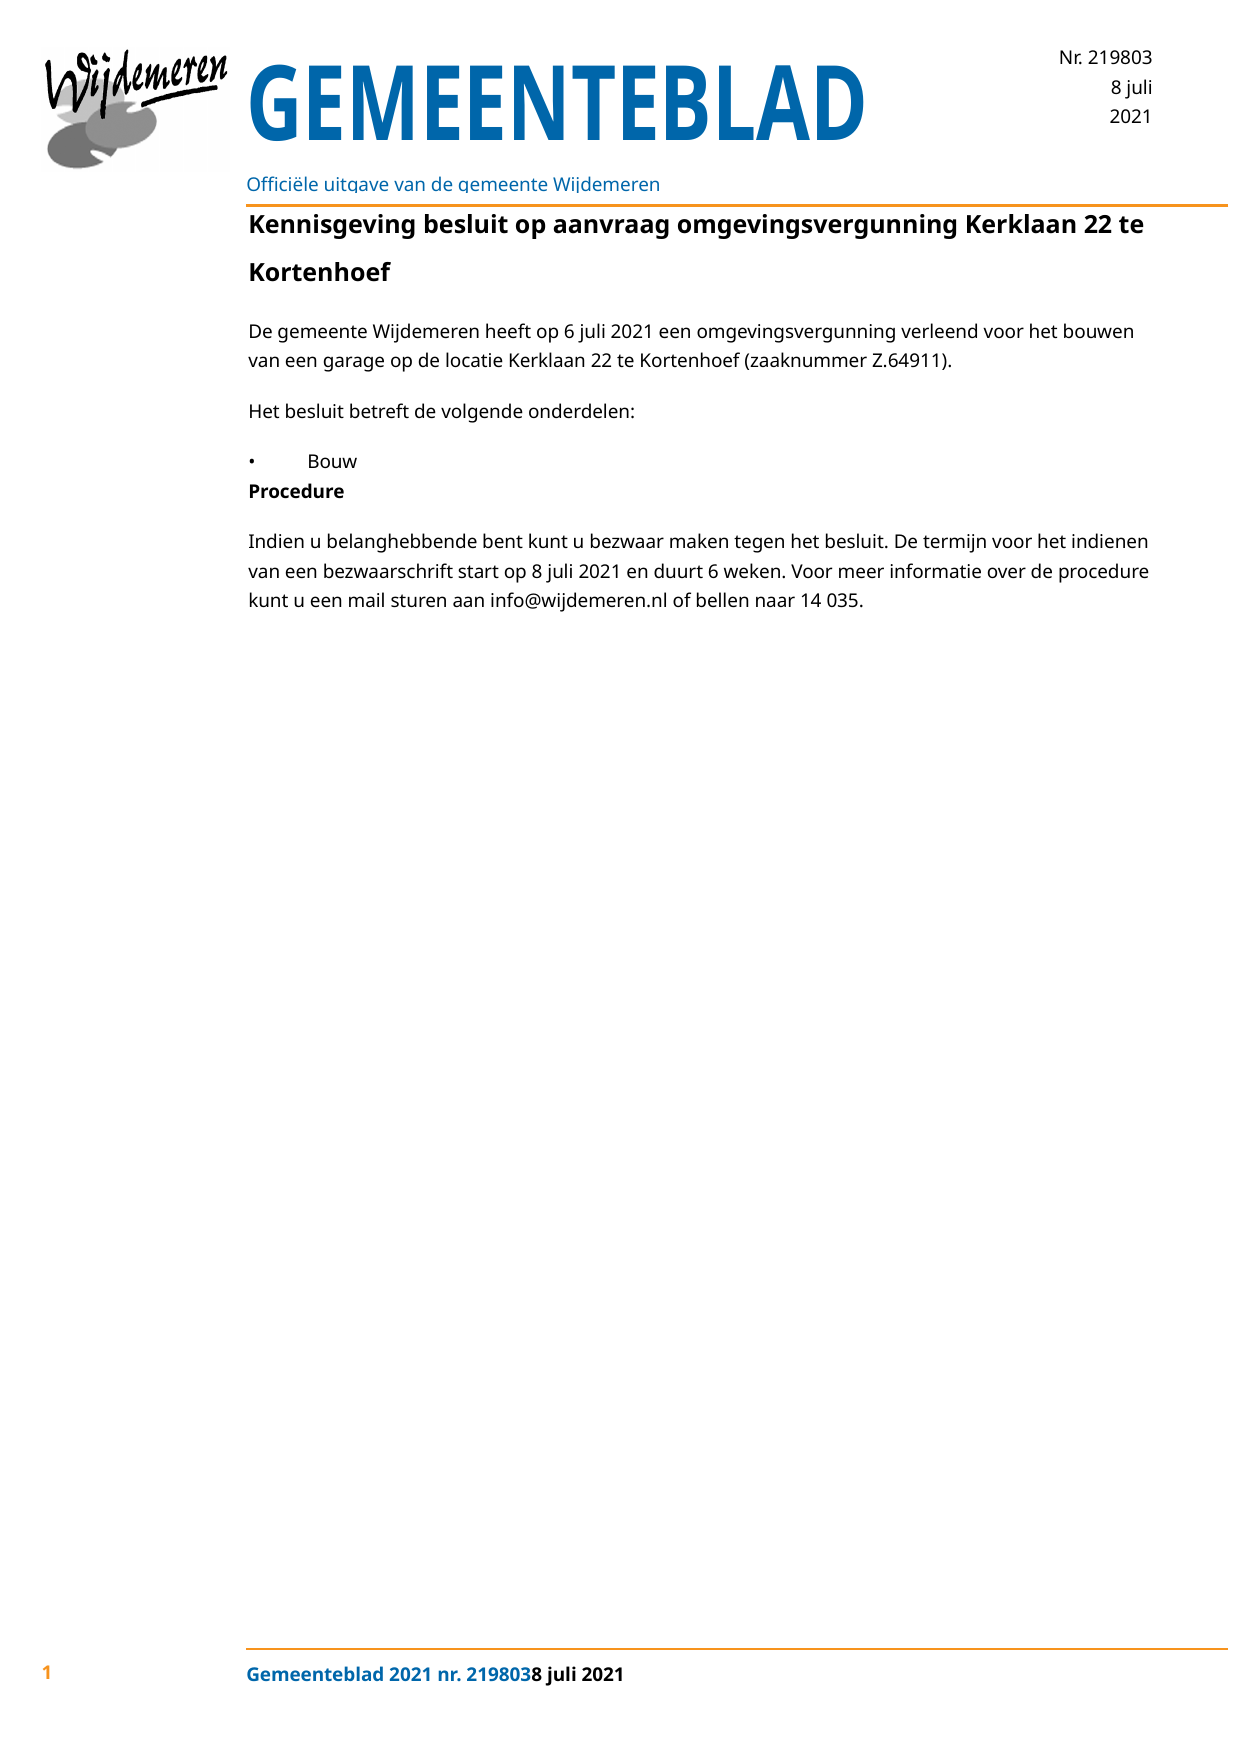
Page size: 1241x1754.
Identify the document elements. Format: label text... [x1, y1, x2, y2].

list Bouw [248, 448, 1152, 474]
picture [41, 47, 231, 172]
text Indien u belanghebbende bent kunt u bezwaar maken tegen het besluit. De termijn voor het indienen van een bezwaarschrift start op 8 juli 2021 en duurt 6 weken. Voor meer informatie over de procedure kunt u een mail sturen aan info@wijdemeren.nl of bellen naar 14 035. [248, 528, 1152, 613]
text De gemeente Wijdemeren heeft op 6 juli 2021 een omgevingsvergunning verleend voor het bouwen van een garage op de locatie Kerklaan 22 te Kortenhoef (zaaknummer Z.64911). [248, 318, 1152, 373]
text Het besluit betreft de volgende onderdelen: [248, 398, 1152, 424]
text Procedure [248, 478, 1152, 504]
text Kennisgeving besluit op aanvraag omgevingsvergunning Kerklaan 22 te Kortenhoef [248, 207, 1152, 288]
